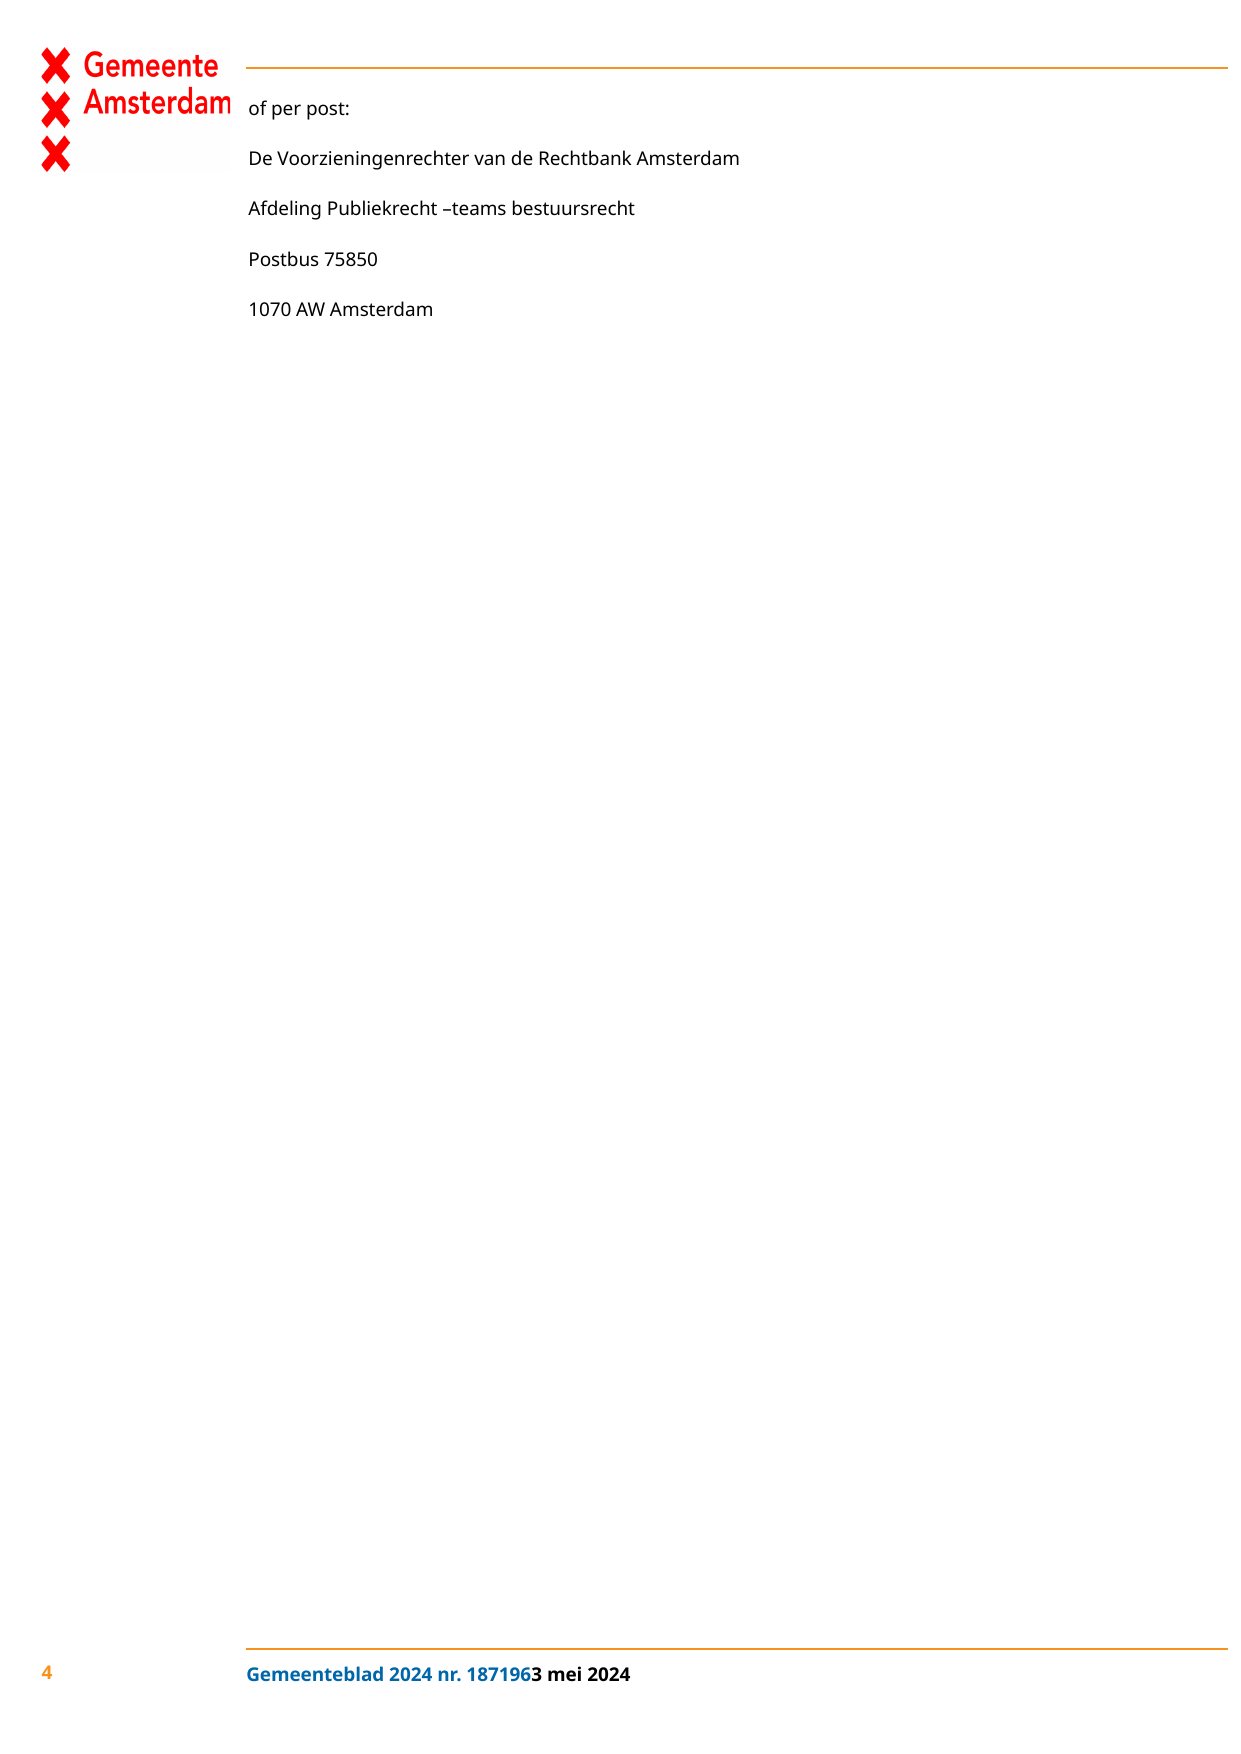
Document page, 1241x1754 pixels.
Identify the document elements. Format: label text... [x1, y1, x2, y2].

text De Voorzieningenrechter van de Rechtbank Amsterdam [248, 145, 1152, 171]
text Postbus 75850 [248, 246, 1152, 272]
picture [41, 47, 231, 172]
text 1070 AW Amsterdam [248, 296, 1152, 322]
text Afdeling Publiekrecht –teams bestuursrecht [248, 196, 1152, 221]
text of per post: [248, 95, 1152, 121]
